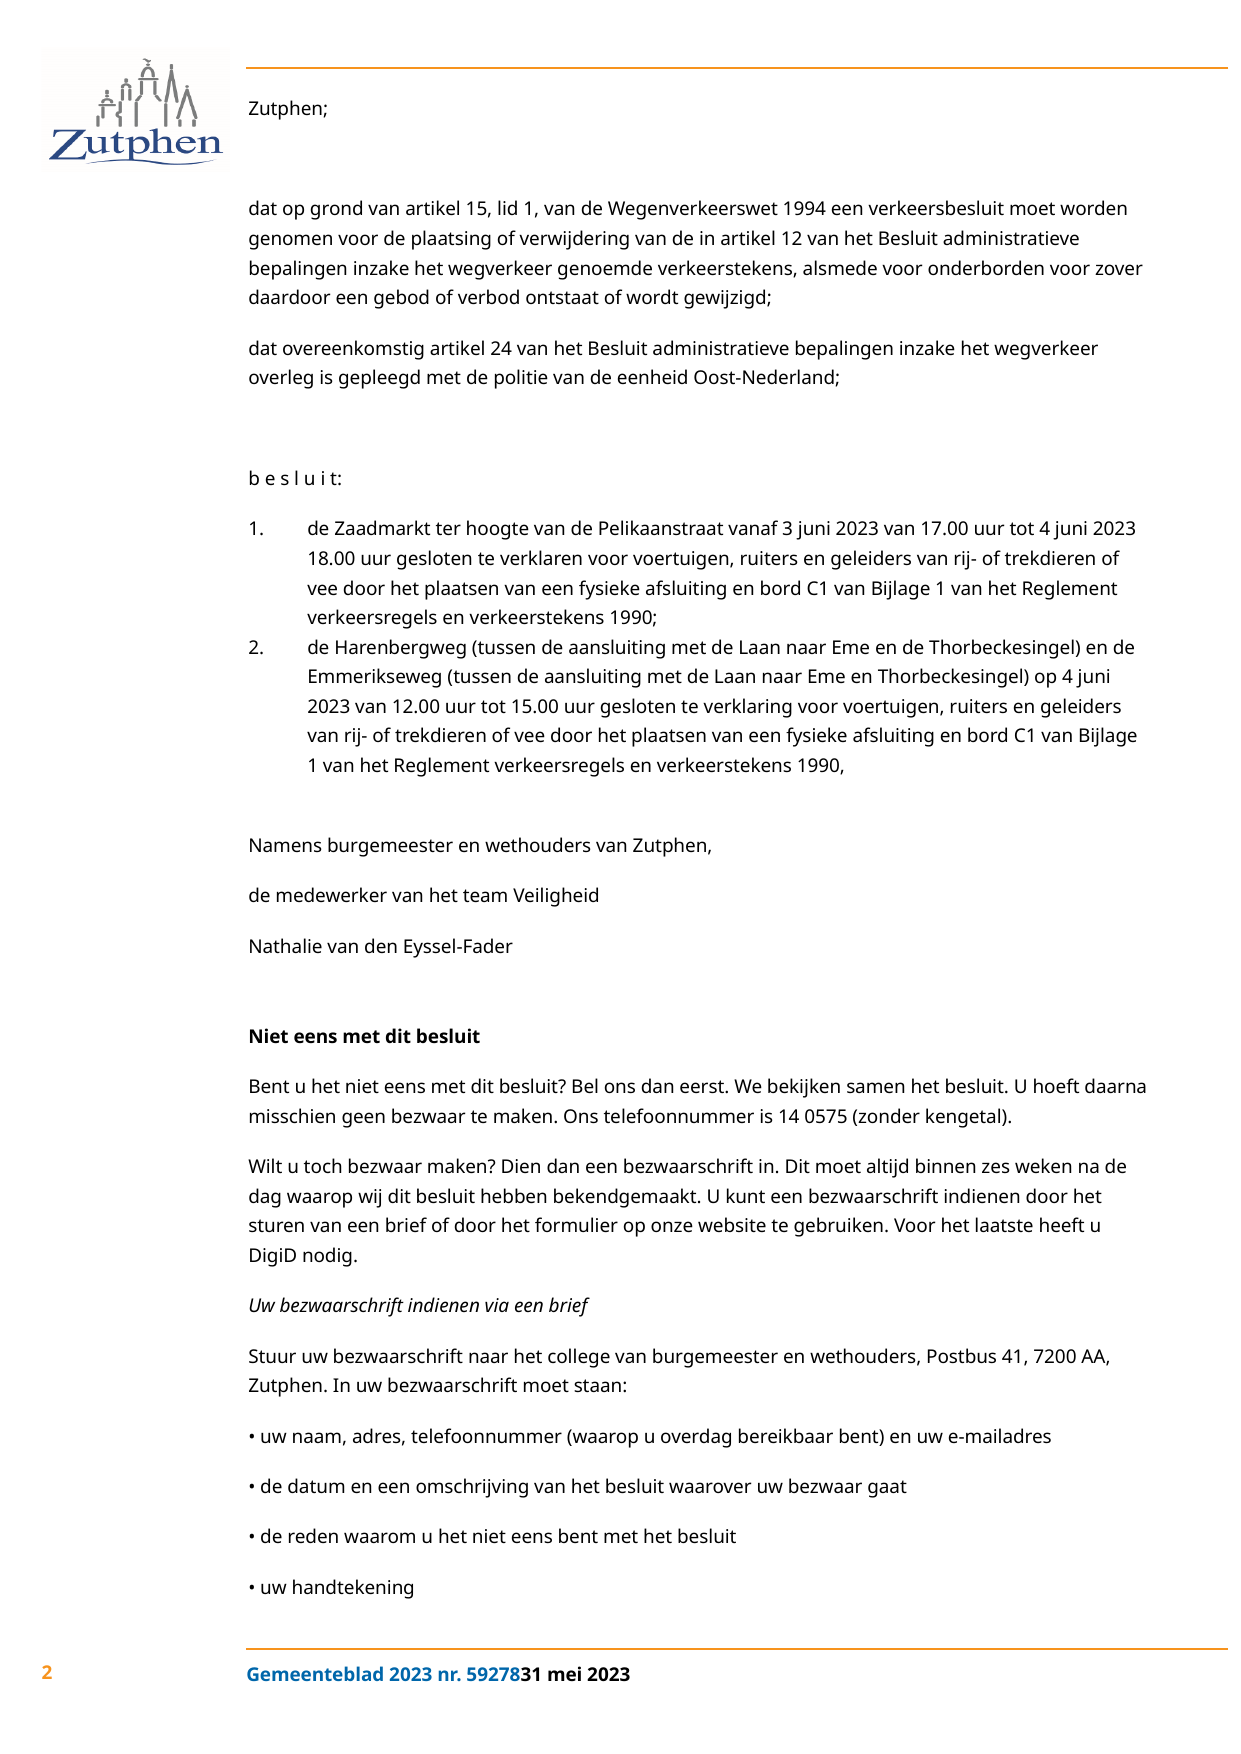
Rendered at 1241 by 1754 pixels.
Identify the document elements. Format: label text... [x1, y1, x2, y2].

text dat op grond van artikel 15, lid 1, van de Wegenverkeerswet 1994 een verkeersbesluit moet worden genomen voor de plaatsing of verwijdering van de in artikel 12 van het Besluit administratieve bepalingen inzake het wegverkeer genoemde verkeerstekens, alsmede voor onderborden voor zover daardoor een gebod of verbod ontstaat of wordt gewijzigd; [248, 196, 1152, 310]
text • de datum en een omschrijving van het besluit waarover uw bezwaar gaat [248, 1473, 1152, 1499]
text Nathalie van den Eyssel-Fader [248, 933, 1152, 959]
text Niet eens met dit besluit [248, 1023, 1152, 1048]
text • uw naam, adres, telefoonnummer (waarop u overdag bereikbaar bent) en uw e-mailadres [248, 1423, 1152, 1448]
list de Zaadmarkt ter hoogte van de Pelikaanstraat vanaf 3 juni 2023 van 17.00 uur tot 4 juni 2023 18.00 uur gesloten te verklaren voor voertuigen, ruiters en geleiders van rij- of trekdieren of vee door het plaatsen van een fysieke afsluiting en bord C1 van Bijlage 1 van het Reglement verkeersregels en verkeerstekens 1990; [248, 516, 1152, 630]
text de medewerker van het team Veiligheid [248, 883, 1152, 908]
text Uw bezwaarschrift indienen via een brief [248, 1292, 1152, 1318]
text Stuur uw bezwaarschrift naar het college van burgemeester en wethouders, Postbus 41, 7200 AA, Zutphen. In uw bezwaarschrift moet staan: [248, 1343, 1152, 1398]
text b e s l u i t: [248, 465, 1152, 491]
text Zutphen; [248, 95, 1152, 121]
text • de reden waarom u het niet eens bent met het besluit [248, 1524, 1152, 1549]
text • uw handtekening [248, 1574, 1152, 1600]
picture [41, 47, 231, 172]
text Wilt u toch bezwaar maken? Dien dan een bezwaarschrift in. Dit moet altijd binnen zes weken na de dag waarop wij dit besluit hebben bekendgemaakt. U kunt een bezwaarschrift indienen door het sturen van een brief of door het formulier op onze website te gebruiken. Voor het laatste heeft u DigiD nodig. [248, 1153, 1152, 1268]
list de Harenbergweg (tussen de aansluiting met de Laan naar Eme en de Thorbeckesingel) en de Emmerikseweg (tussen de aansluiting met de Laan naar Eme en Thorbeckesingel) op 4 juni 2023 van 12.00 uur tot 15.00 uur gesloten te verklaring voor voertuigen, ruiters en geleiders van rij- of trekdieren of vee door het plaatsen van een fysieke afsluiting en bord C1 van Bijlage 1 van het Reglement verkeersregels en verkeerstekens 1990, [248, 634, 1152, 778]
text dat overeenkomstig artikel 24 van het Besluit administratieve bepalingen inzake het wegverkeer overleg is gepleegd met de politie van de eenheid Oost-Nederland; [248, 335, 1152, 390]
text Bent u het niet eens met dit besluit? Bel ons dan eerst. We bekijken samen het besluit. U hoeft daarna misschien geen bezwaar te maken. Ons telefoonnummer is 14 0575 (zonder kengetal). [248, 1073, 1152, 1128]
text Namens burgemeester en wethouders van Zutphen, [248, 832, 1152, 858]
